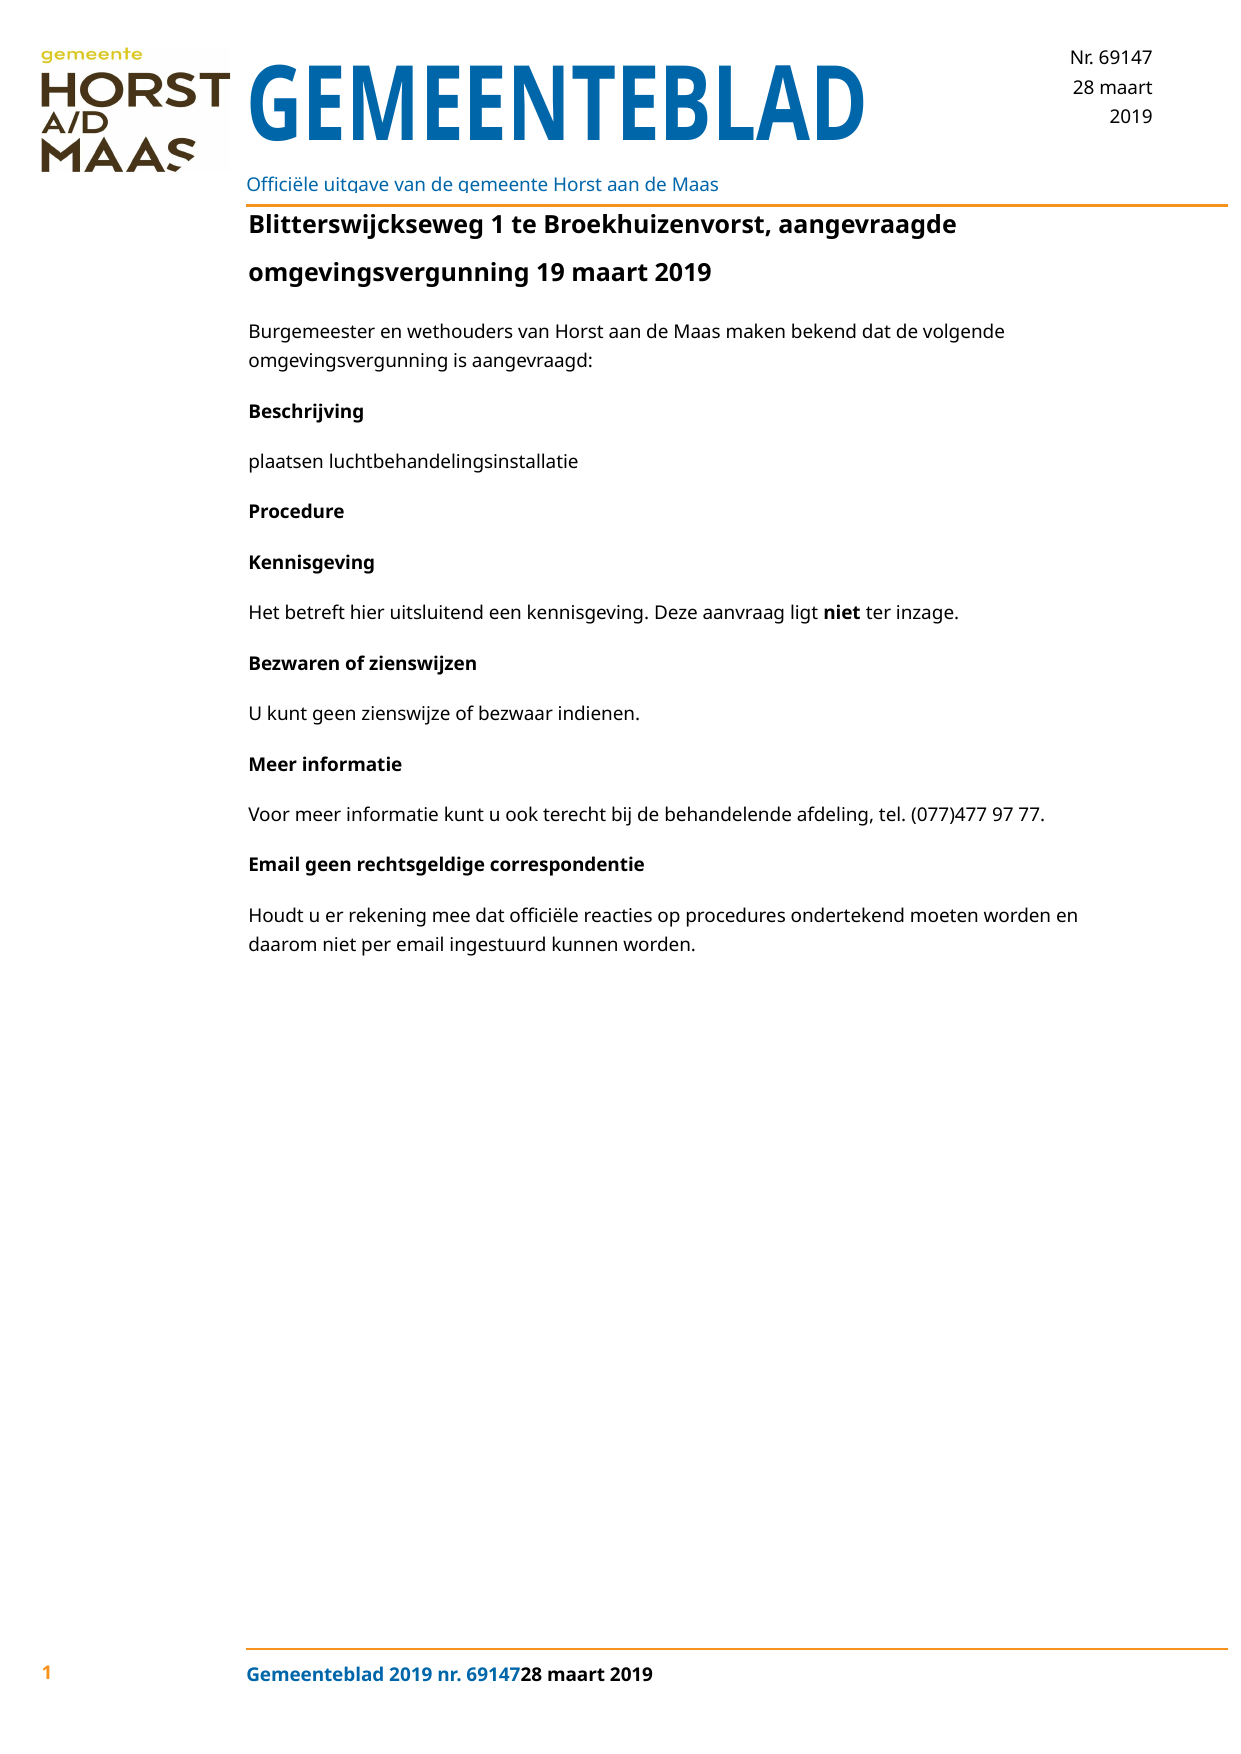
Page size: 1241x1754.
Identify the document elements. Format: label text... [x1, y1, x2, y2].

text Burgemeester en wethouders van Horst aan de Maas maken bekend dat de volgende omgevingsvergunning is aangevraagd: [248, 318, 1152, 373]
text Procedure [248, 499, 1152, 524]
text Blitterswijckseweg 1 te Broekhuizenvorst, aangevraagde omgevingsvergunning 19 maart 2019 [248, 207, 1152, 288]
text Meer informatie [248, 751, 1152, 777]
text Bezwaren of zienswijzen [248, 650, 1152, 676]
text plaatsen luchtbehandelingsinstallatie [248, 448, 1152, 474]
text Kennisgeving [248, 549, 1152, 575]
text Voor meer informatie kunt u ook terecht bij de behandelende afdeling, tel. (077)477 97 77. [248, 801, 1152, 827]
text Het betreft hier uitsluitend een kennisgeving. Deze aanvraag ligt niet ter inzage. [248, 599, 1152, 625]
text U kunt geen zienswijze of bezwaar indienen. [248, 700, 1152, 726]
picture [41, 47, 231, 172]
text Beschrijving [248, 398, 1152, 424]
text Houdt u er rekening mee dat officiële reacties op procedures ondertekend moeten worden en daarom niet per email ingestuurd kunnen worden. [248, 902, 1152, 957]
text Email geen rechtsgeldige correspondentie [248, 852, 1152, 877]
